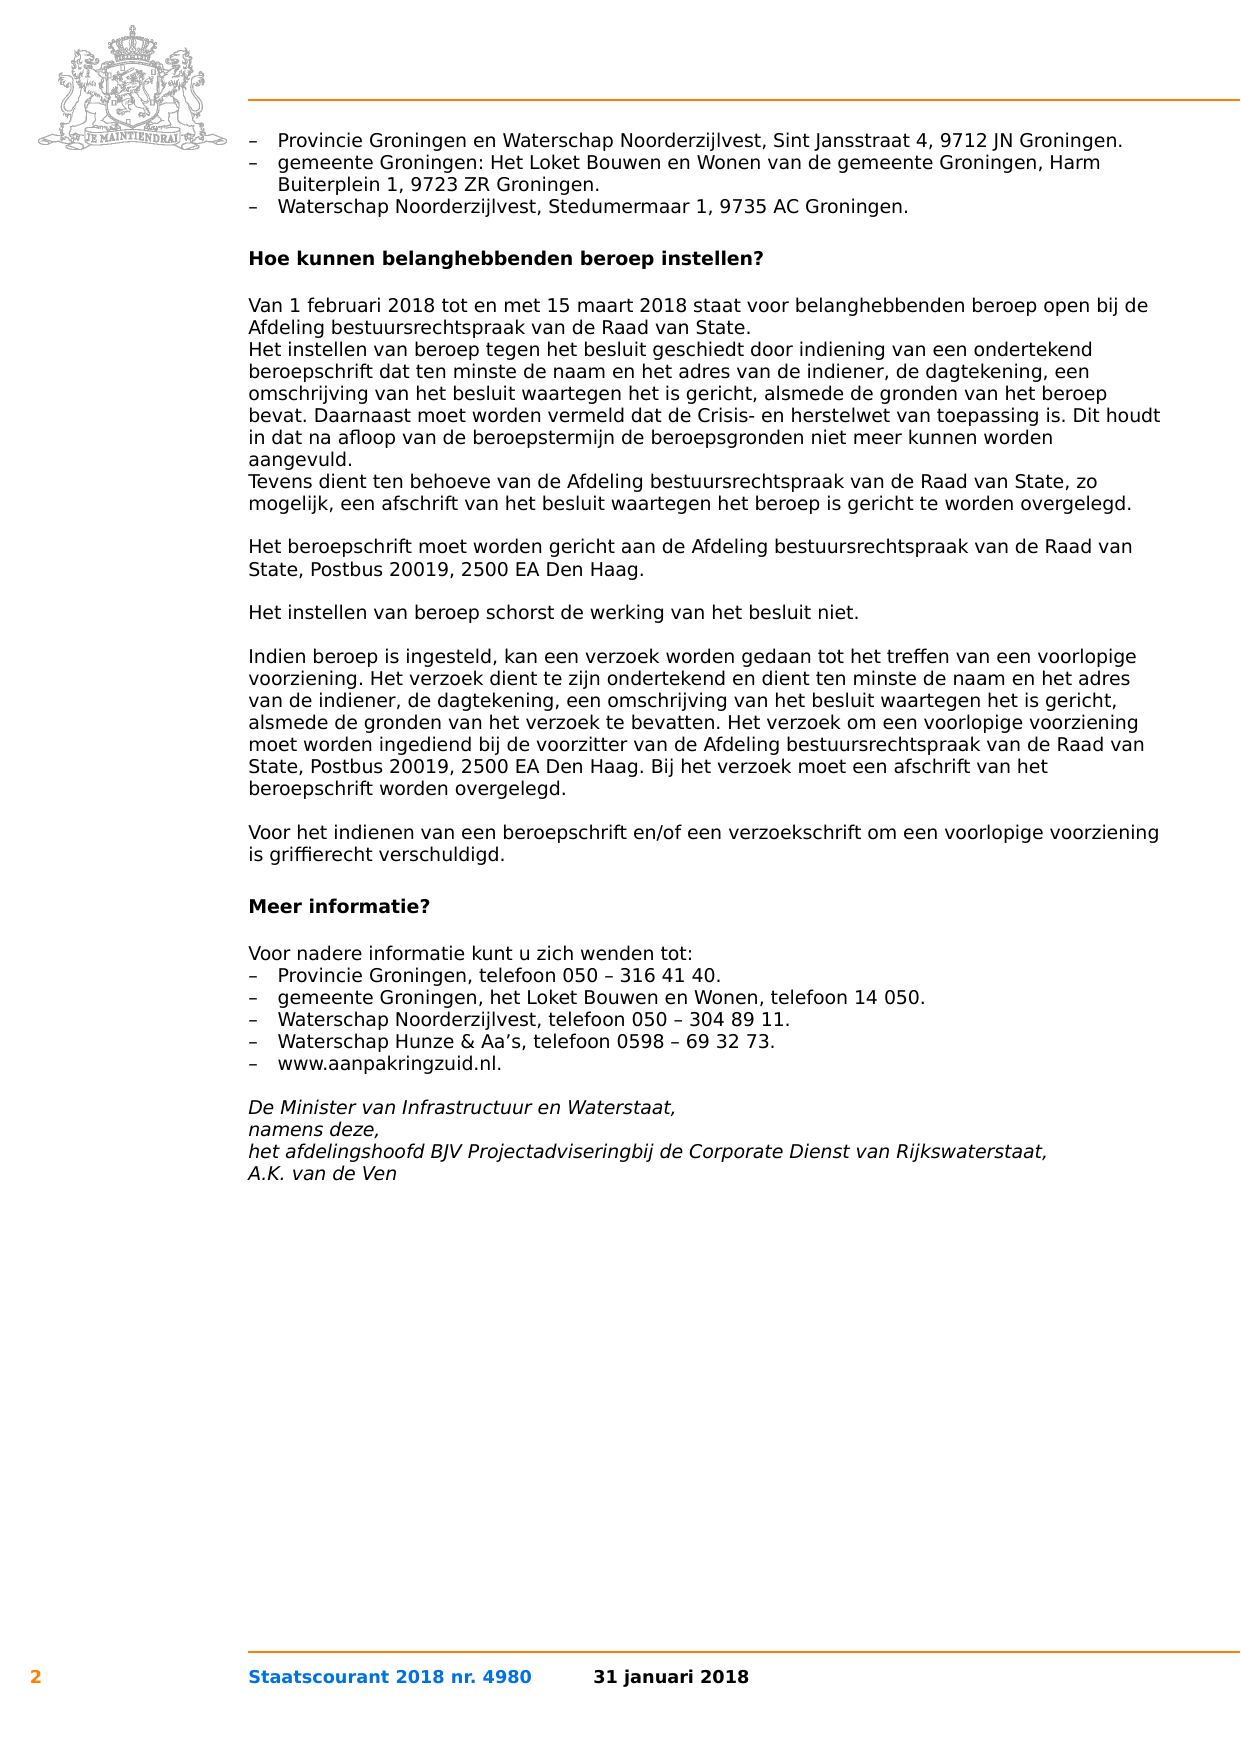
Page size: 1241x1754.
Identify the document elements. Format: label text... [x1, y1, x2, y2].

text Voor het indienen van een beroepschrift en/of een verzoekschrift om een voorlopige voorziening is griffierecht verschuldigd. [248, 822, 1163, 866]
text Tevens dient ten behoeve van de Afdeling bestuursrechtspraak van de Raad van State, zo mogelijk, een afschrift van het besluit waartegen het beroep is gericht te worden overgelegd. [248, 471, 1163, 514]
subtitle Meer informatie? [248, 896, 1163, 918]
text Indien beroep is ingesteld, kan een verzoek worden gedaan tot het treffen van een voorlopige voorziening. Het verzoek dient te zijn ondertekend en dient ten minste de naam en het adres van de indiener, de dagtekening, een omschrijving van het besluit waartegen het is gericht, alsmede de gronden van het verzoek te bevatten. Het verzoek om een voorlopige voorziening moet worden ingediend bij de voorzitter van de Afdeling bestuursrechtspraak van de Raad van State, Postbus 20019, 2500 EA Den Haag. Bij het verzoek moet een afschrift van het beroepschrift worden overgelegd. [248, 646, 1163, 800]
text – Provincie Groningen en Waterschap Noorderzijlvest, Sint Jansstraat 4, 9712 JN Groningen. [248, 130, 1163, 152]
text – Provincie Groningen, telefoon 050 – 316 41 40. [248, 965, 1163, 987]
picture [38, 25, 227, 150]
text Van 1 februari 2018 tot en met 15 maart 2018 staat voor belanghebbenden beroep open bij de Afdeling bestuursrechtspraak van de Raad van State. [248, 295, 1163, 339]
text – Waterschap Hunze & Aa’s, telefoon 0598 – 69 32 73. [248, 1031, 1163, 1053]
text – gemeente Groningen, het Loket Bouwen en Wonen, telefoon 14 050. [248, 987, 1163, 1009]
text – www.aanpakringzuid.nl. [248, 1053, 1163, 1075]
text Het beroepschrift moet worden gericht aan de Afdeling bestuursrechtspraak van de Raad van State, Postbus 20019, 2500 EA Den Haag. [248, 536, 1163, 580]
text Het instellen van beroep tegen het besluit geschiedt door indiening van een ondertekend beroepschrift dat ten minste de naam en het adres van de indiener, de dagtekening, een omschrijving van het besluit waartegen het is gericht, alsmede de gronden van het beroep bevat. Daarnaast moet worden vermeld dat de Crisis- en herstelwet van toepassing is. Dit houdt in dat na afloop van de beroepstermijn de beroepsgronden niet meer kunnen worden aangevuld. [248, 339, 1163, 471]
text – gemeente Groningen: Het Loket Bouwen en Wonen van de gemeente Groningen, Harm Buiterplein 1, 9723 ZR Groningen. [248, 152, 1163, 196]
text De Minister van Infrastructuur en Waterstaat, namens deze, het afdelingshoofd BJV Projectadviseringbij de Corporate Dienst van Rijkswaterstaat, A.K. van de Ven [248, 1097, 1163, 1184]
text – Waterschap Noorderzijlvest, Stedumermaar 1, 9735 AC Groningen. [248, 196, 1163, 218]
subtitle Hoe kunnen belanghebbenden beroep instellen? [248, 248, 1163, 270]
text Voor nadere informatie kunt u zich wenden tot: [248, 943, 1163, 965]
text – Waterschap Noorderzijlvest, telefoon 050 – 304 89 11. [248, 1009, 1163, 1031]
text Het instellen van beroep schorst de werking van het besluit niet. [248, 602, 1163, 624]
